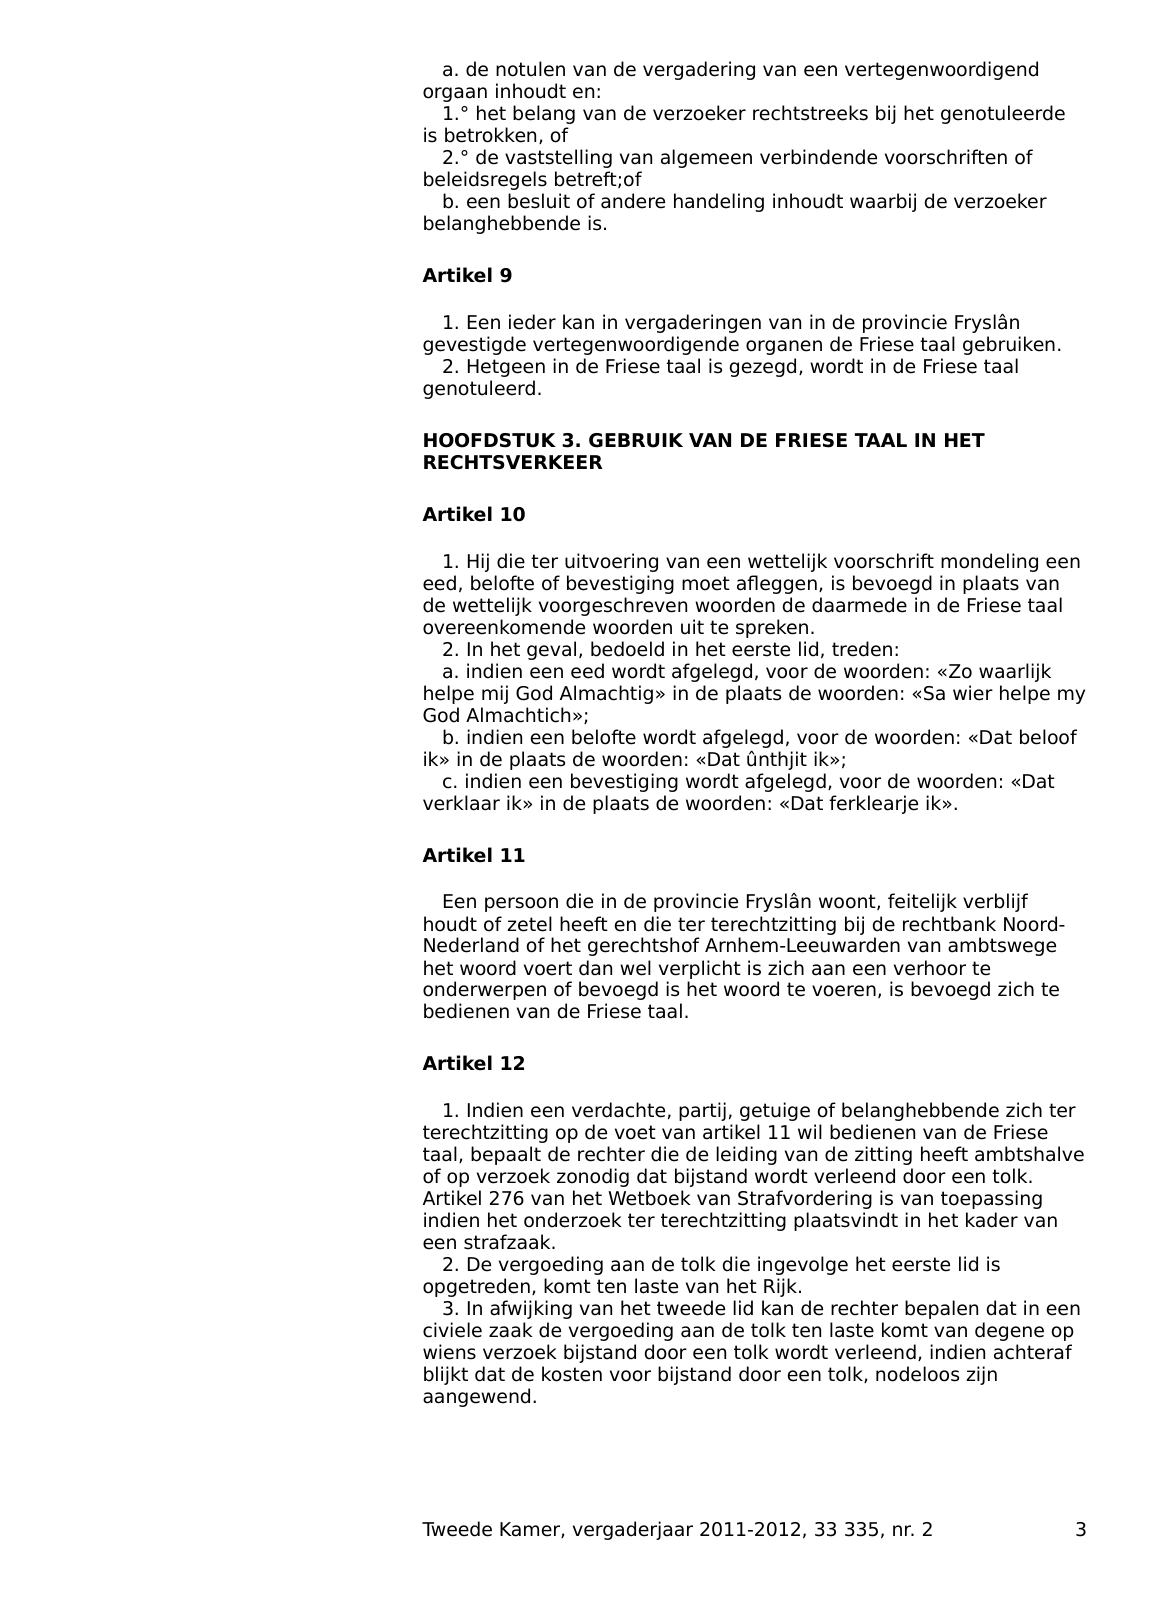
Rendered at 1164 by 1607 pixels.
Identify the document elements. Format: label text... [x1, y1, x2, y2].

text 2. Hetgeen in de Friese taal is gezegd, wordt in de Friese taal genotuleerd. [422, 356, 1087, 400]
text c. indien een bevestiging wordt afgelegd, voor de woorden: «Dat verklaar ik» in de plaats de woorden: «Dat ferklearje ik». [422, 771, 1087, 814]
text 1. Indien een verdachte, partij, getuige of belanghebbende zich ter terechtzitting op de voet van artikel 11 wil bedienen van de Friese taal, bepaalt de rechter die de leiding van de zitting heeft ambtshalve of op verzoek zonodig dat bijstand wordt verleend door een tolk. Artikel 276 van het Wetboek van Strafvordering is van toepassing indien het onderzoek ter terechtzitting plaatsvindt in het kader van een strafzaak. [422, 1100, 1087, 1254]
text 2.° de vaststelling van algemeen verbindende voorschriften of beleidsregels betreft;of [422, 147, 1087, 191]
text 1. Hij die ter uitvoering van een wettelijk voorschrift mondeling een eed, belofte of bevestiging moet afleggen, is bevoegd in plaats van de wettelijk voorgeschreven woorden de daarmede in de Friese taal overeenkomende woorden uit te spreken. [422, 551, 1087, 639]
text a. indien een eed wordt afgelegd, voor de woorden: «Zo waarlijk helpe mij God Almachtig» in de plaats de woorden: «Sa wier helpe my God Almachtich»; [422, 661, 1087, 727]
subtitle HOOFDSTUK 3. GEBRUIK VAN DE FRIESE TAAL IN HET RECHTSVERKEER [422, 430, 1087, 474]
text b. indien een belofte wordt afgelegd, voor de woorden: «Dat beloof ik» in de plaats de woorden: «Dat ûnthjit ik»; [422, 727, 1087, 771]
subtitle Artikel 9 [422, 265, 1087, 287]
text Een persoon die in de provincie Fryslân woont, feitelijk verblijf houdt of zetel heeft en die ter terechtzitting bij de rechtbank Noord-Nederland of het gerechtshof Arnhem-Leeuwarden van ambtswege het woord voert dan wel verplicht is zich aan een verhoor te onderwerpen of bevoegd is het woord te voeren, is bevoegd zich te bedienen van de Friese taal. [422, 891, 1087, 1023]
text a. de notulen van de vergadering van een vertegenwoordigend orgaan inhoudt en: [422, 59, 1087, 103]
text 1.° het belang van de verzoeker rechtstreeks bij het genotuleerde is betrokken, of [422, 103, 1087, 147]
subtitle Artikel 10 [422, 504, 1087, 526]
text 1. Een ieder kan in vergaderingen van in de provincie Fryslân gevestigde vertegenwoordigende organen de Friese taal gebruiken. [422, 312, 1087, 356]
subtitle Artikel 12 [422, 1053, 1087, 1075]
text 2. In het geval, bedoeld in het eerste lid, treden: [422, 639, 1087, 661]
text b. een besluit of andere handeling inhoudt waarbij de verzoeker belanghebbende is. [422, 191, 1087, 235]
text 2. De vergoeding aan de tolk die ingevolge het eerste lid is opgetreden, komt ten laste van het Rijk. [422, 1254, 1087, 1298]
text 3. In afwijking van het tweede lid kan de rechter bepalen dat in een civiele zaak de vergoeding aan de tolk ten laste komt van degene op wiens verzoek bijstand door een tolk wordt verleend, indien achteraf blijkt dat de kosten voor bijstand door een tolk, nodeloos zijn aangewend. [422, 1298, 1087, 1408]
subtitle Artikel 11 [422, 844, 1087, 866]
